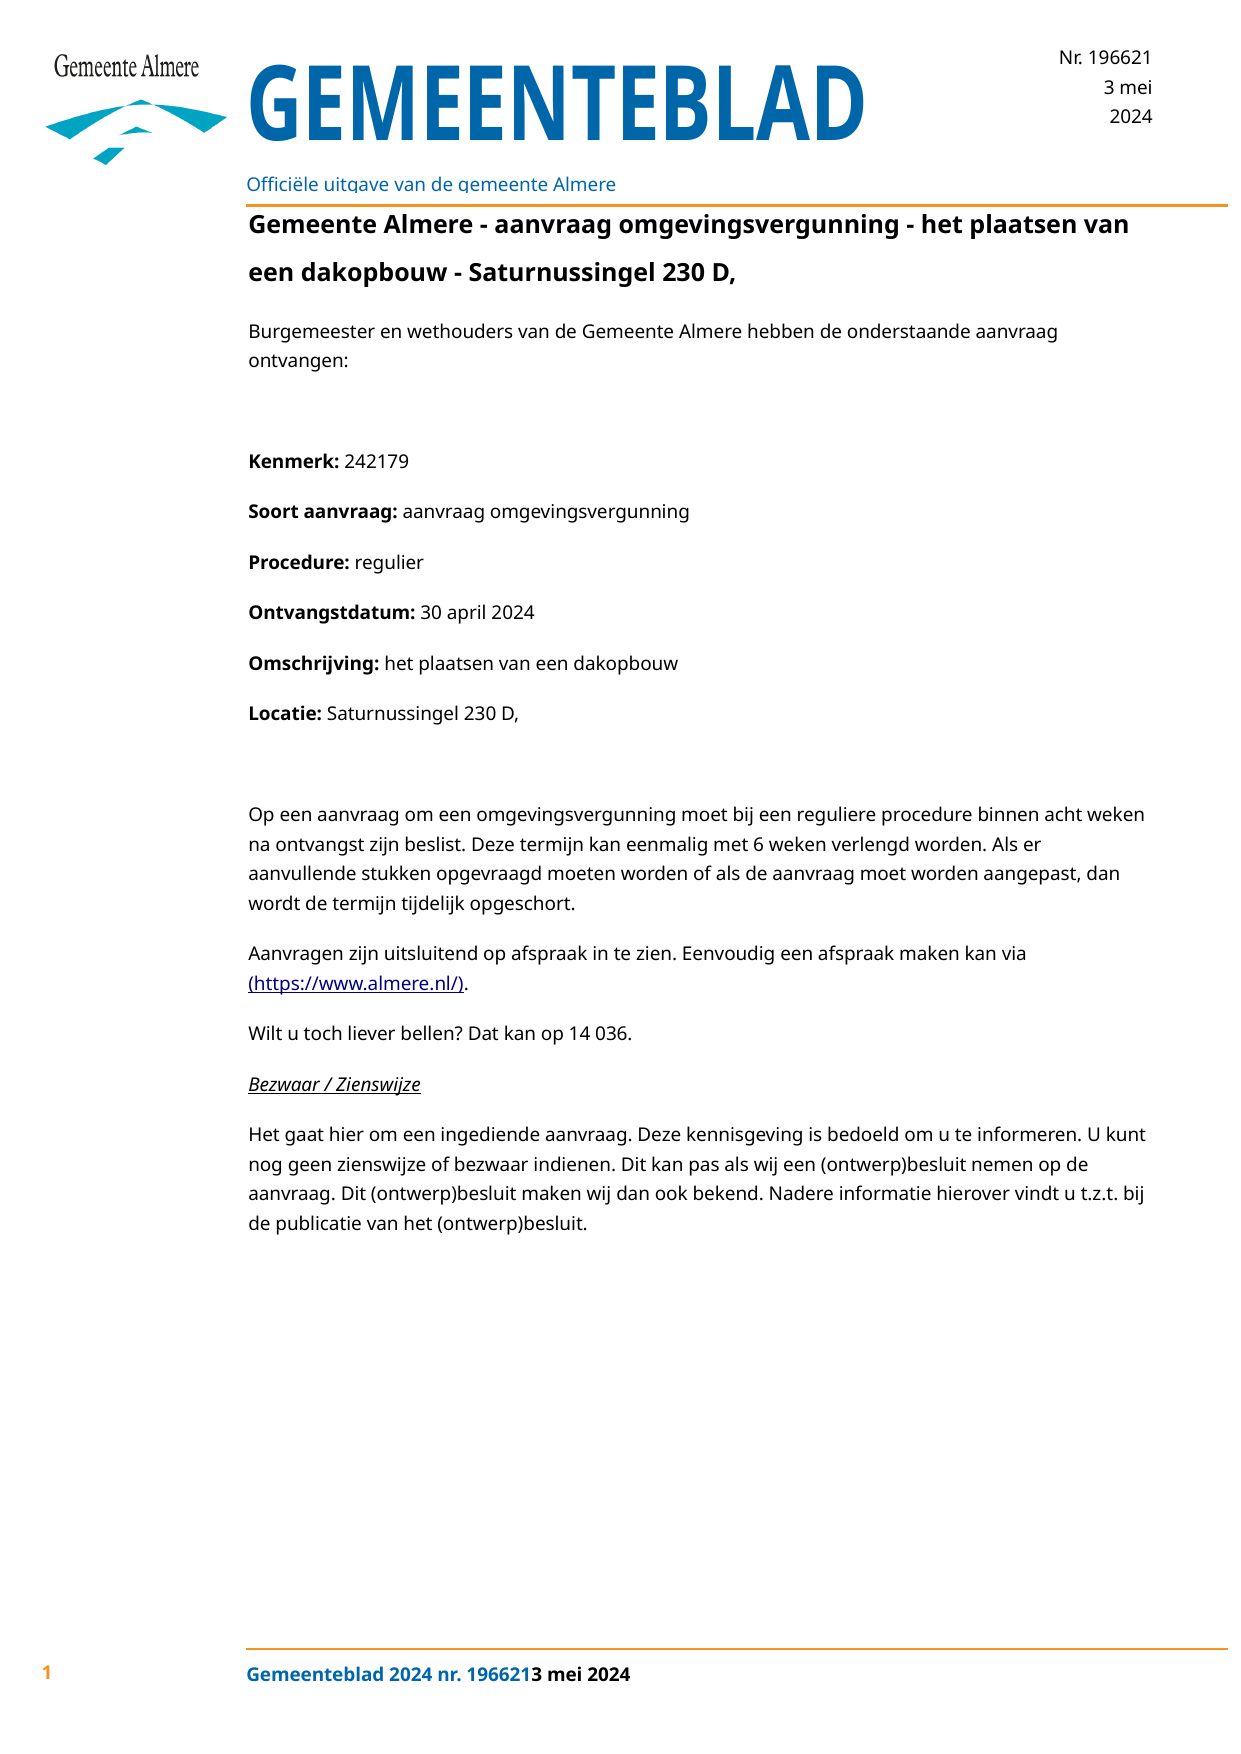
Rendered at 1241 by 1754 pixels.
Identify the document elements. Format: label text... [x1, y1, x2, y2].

text Ontvangstdatum: 30 april 2024 [248, 599, 1152, 625]
text Burgemeester en wethouders van de Gemeente Almere hebben de onderstaande aanvraag ontvangen: [248, 318, 1152, 373]
text Aanvragen zijn uitsluitend op afspraak in te zien. Eenvoudig een afspraak maken kan via (https://www.almere.nl/). [248, 940, 1152, 996]
text Wilt u toch liever bellen? Dat kan op 14 036. [248, 1020, 1152, 1046]
text Gemeente Almere - aanvraag omgevingsvergunning - het plaatsen van een dakopbouw - Saturnussingel 230 D, [248, 207, 1152, 288]
text Op een aanvraag om een omgevingsvergunning moet bij een reguliere procedure binnen acht weken na ontvangst zijn beslist. Deze termijn kan eenmalig met 6 weken verlengd worden. Als er aanvullende stukken opgevraagd moeten worden of als de aanvraag moet worden aangepast, dan wordt de termijn tijdelijk opgeschort. [248, 801, 1152, 916]
text Locatie: Saturnussingel 230 D, [248, 700, 1152, 726]
text Soort aanvraag: aanvraag omgevingsvergunning [248, 499, 1152, 524]
text Kenmerk: 242179 [248, 448, 1152, 474]
picture [41, 47, 231, 172]
text Procedure: regulier [248, 549, 1152, 575]
text Omschrijving: het plaatsen van een dakopbouw [248, 650, 1152, 676]
text Het gaat hier om een ingediende aanvraag. Deze kennisgeving is bedoeld om u te informeren. U kunt nog geen zienswijze of bezwaar indienen. Dit kan pas als wij een (ontwerp)besluit nemen op de aanvraag. Dit (ontwerp)besluit maken wij dan ook bekend. Nadere informatie hierover vindt u t.z.t. bij de publicatie van het (ontwerp)besluit. [248, 1121, 1152, 1236]
text Bezwaar / Zienswijze [248, 1071, 1152, 1097]
